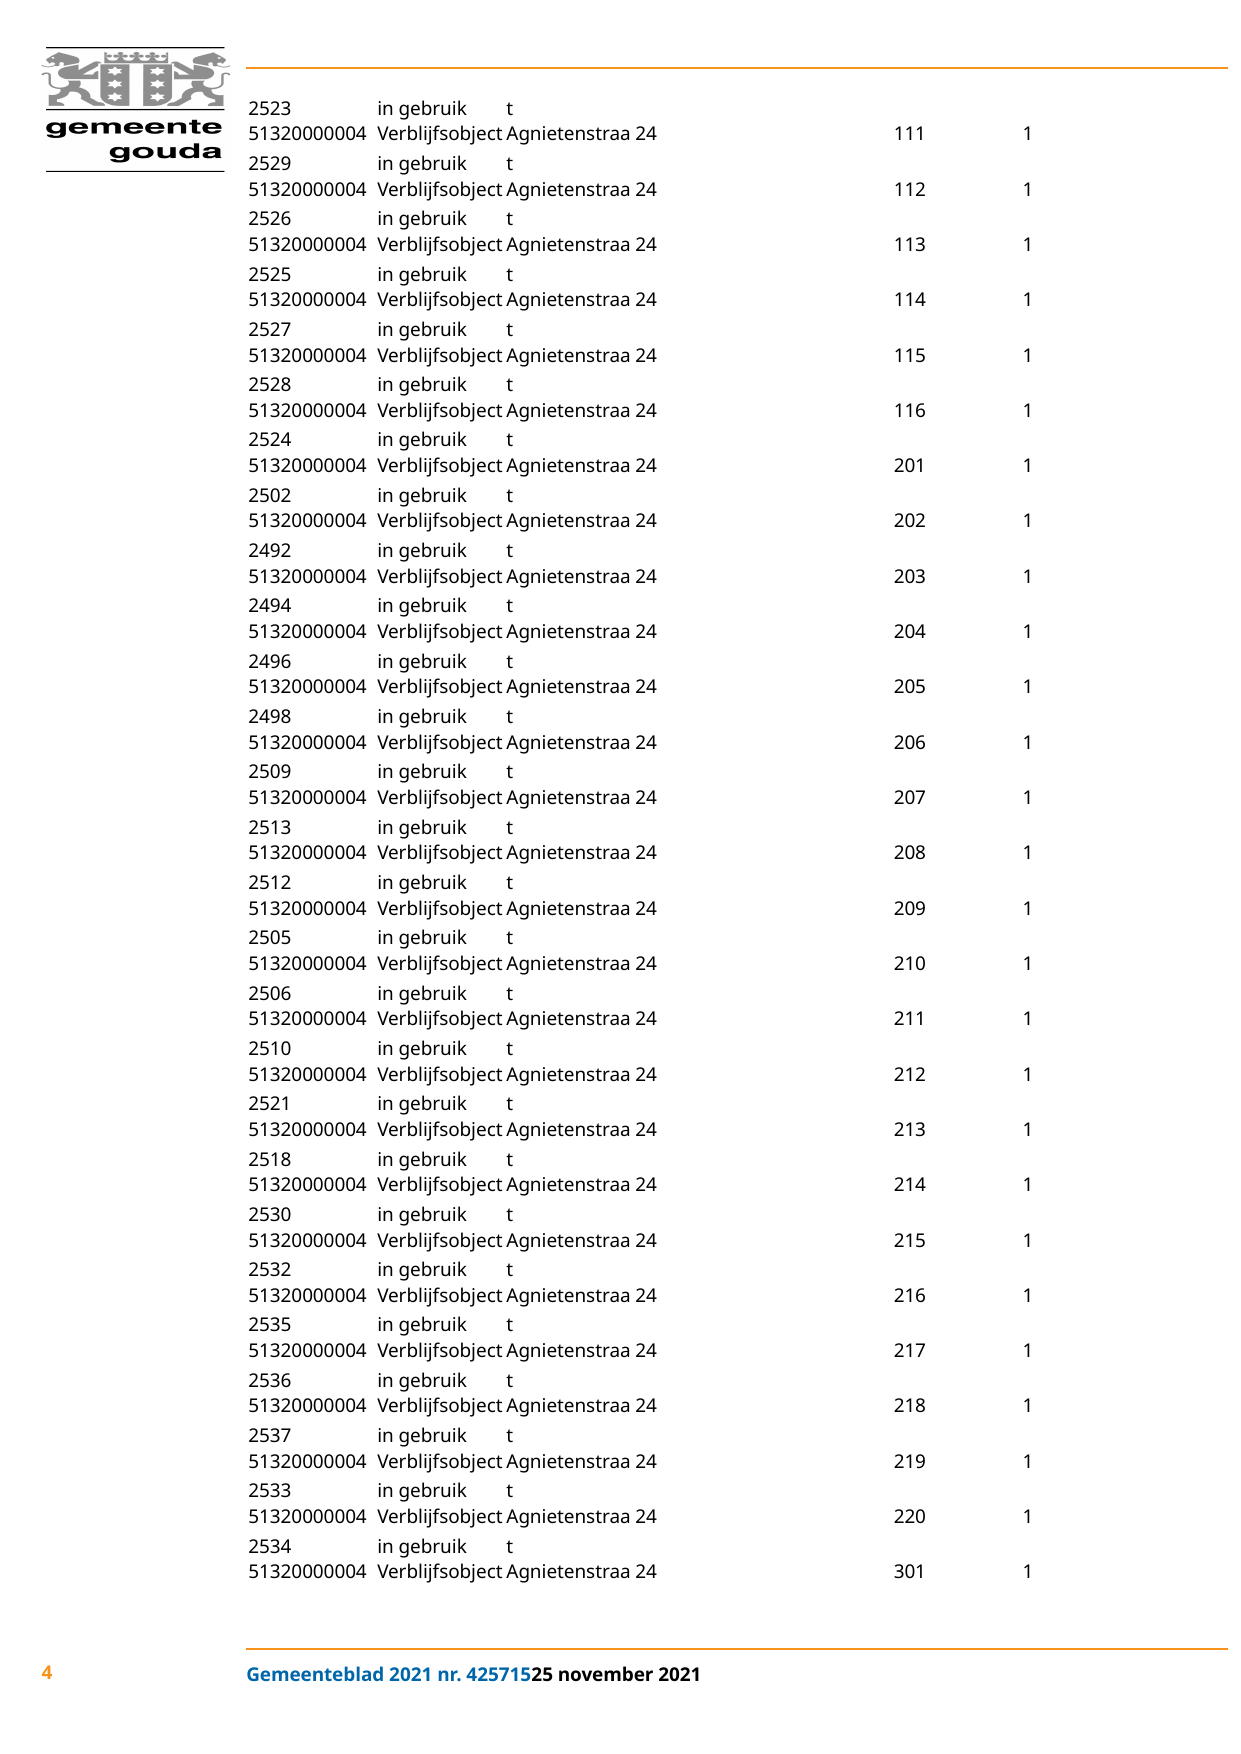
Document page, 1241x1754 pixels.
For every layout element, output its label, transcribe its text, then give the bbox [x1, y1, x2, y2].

table_cell Agnietenstraat [506, 950, 635, 1006]
table_cell Agnietenstraat [506, 231, 635, 286]
table_cell 205 [894, 674, 1022, 729]
table_cell 513200000042502 [248, 453, 377, 508]
table_cell 208 [894, 840, 1022, 895]
table_cell 1 [1023, 1227, 1152, 1282]
table_cell [764, 453, 893, 508]
table_cell Agnietenstraat [506, 1282, 635, 1337]
table_cell 1 [1023, 950, 1152, 1006]
table_cell 1 [1023, 1282, 1152, 1337]
table_cell Agnietenstraat [506, 1393, 635, 1448]
table_cell 513200000042537 [248, 1393, 377, 1448]
table_cell 220 [894, 1503, 1022, 1559]
table_cell 204 [894, 618, 1022, 674]
table_cell 214 [894, 1171, 1022, 1227]
table_cell [764, 784, 893, 839]
table_cell 216 [894, 1282, 1022, 1337]
table_cell 24 [635, 1227, 764, 1282]
table_cell 1 [1023, 618, 1152, 674]
table_cell Verblijfsobject in gebruik [377, 1282, 506, 1337]
table_cell 1 [1023, 453, 1152, 508]
table_cell Agnietenstraat [506, 1171, 635, 1227]
table_cell 24 [635, 1448, 764, 1503]
table_cell Verblijfsobject in gebruik [377, 176, 506, 231]
table_cell Agnietenstraat [506, 840, 635, 895]
table_cell 1 [1023, 729, 1152, 784]
table_cell 513200000042521 [248, 1061, 377, 1116]
table_cell 1 [1023, 1061, 1152, 1116]
table_cell Agnietenstraat [506, 1116, 635, 1171]
table_cell Verblijfsobject in gebruik [377, 1116, 506, 1171]
table_cell 202 [894, 508, 1022, 563]
table_cell 1 [1023, 1448, 1152, 1503]
table_cell [764, 895, 893, 950]
table_cell 24 [635, 1393, 764, 1448]
table_cell 513200000042518 [248, 1116, 377, 1171]
table_cell 513200000042498 [248, 674, 377, 729]
table_cell 1 [1023, 1338, 1152, 1393]
table_cell 212 [894, 1061, 1022, 1116]
table_cell Agnietenstraa [506, 1559, 635, 1584]
table_cell 1 [1023, 1006, 1152, 1061]
table_cell 1 [1023, 231, 1152, 286]
table_cell 24 [635, 1559, 764, 1584]
table_cell Verblijfsobject in gebruik [377, 1338, 506, 1393]
table_cell [764, 1171, 893, 1227]
table_cell [764, 674, 893, 729]
table_cell Verblijfsobject in gebruik [377, 840, 506, 895]
table_cell 24 [635, 342, 764, 397]
table_cell Agnietenstraat [506, 397, 635, 452]
table_cell Verblijfsobject in gebruik [377, 1061, 506, 1116]
table_cell 215 [894, 1227, 1022, 1282]
table_cell 24 [635, 176, 764, 231]
table_cell 513200000042506 [248, 950, 377, 1006]
table_cell 513200000042526 [248, 176, 377, 231]
table_cell 24 [635, 1282, 764, 1337]
table_cell 24 [635, 231, 764, 286]
table_cell 24 [635, 453, 764, 508]
table_cell Verblijfsobject in gebruik [377, 784, 506, 839]
table_cell Agnietenstraat [506, 121, 635, 176]
table_cell Verblijfsobject in gebruik [377, 1006, 506, 1061]
table_cell 1 [1023, 1393, 1152, 1448]
table_cell [764, 950, 893, 1006]
table_cell 513200000042527 [248, 286, 377, 342]
table_cell Agnietenstraat [506, 729, 635, 784]
table_cell [764, 1061, 893, 1116]
table_cell Verblijfsobject in gebruik [377, 950, 506, 1006]
table_cell 1 [1023, 840, 1152, 895]
table_cell 24 [635, 1503, 764, 1559]
table_cell [1023, 95, 1152, 121]
table_cell [764, 1116, 893, 1171]
table_cell Agnietenstraat [506, 1338, 635, 1393]
table_cell [764, 121, 893, 176]
table_cell 24 [635, 840, 764, 895]
table_cell 112 [894, 176, 1022, 231]
table_cell 513200000042510 [248, 1006, 377, 1061]
table_cell 24 [635, 1006, 764, 1061]
table_cell 24 [635, 508, 764, 563]
table_cell Agnietenstraat [506, 895, 635, 950]
table_cell 1 [1023, 176, 1152, 231]
table_cell 1 [1023, 1559, 1152, 1584]
table_cell 513200000042509 [248, 729, 377, 784]
table_cell 24 [635, 1171, 764, 1227]
table_cell 219 [894, 1448, 1022, 1503]
table_cell 24 [635, 950, 764, 1006]
table_cell 24 [635, 397, 764, 452]
table_cell 513200000042528 [248, 342, 377, 397]
table_cell 203 [894, 563, 1022, 618]
table_cell 1 [1023, 121, 1152, 176]
table_cell 1 [1023, 342, 1152, 397]
table_cell Verblijfsobject in gebruik [377, 1171, 506, 1227]
table_cell 513200000042496 [248, 618, 377, 674]
table_cell 513200000042535 [248, 1282, 377, 1337]
table_cell 115 [894, 342, 1022, 397]
table_cell 1 [1023, 1503, 1152, 1559]
table_cell 513200000042492 [248, 508, 377, 563]
table_cell [764, 231, 893, 286]
table_cell 1 [1023, 397, 1152, 452]
table_cell 213 [894, 1116, 1022, 1171]
table_cell 24 [635, 618, 764, 674]
table_cell 513200000042513 [248, 784, 377, 839]
table_cell 210 [894, 950, 1022, 1006]
table_cell [764, 1006, 893, 1061]
table_cell 513200000042533 [248, 1448, 377, 1503]
table_cell 24 [635, 784, 764, 839]
table_cell Verblijfsobject in gebruik [377, 729, 506, 784]
table_cell 513200000042525 [248, 231, 377, 286]
table_cell Verblijfsobject in gebruik [377, 121, 506, 176]
table_cell [764, 1227, 893, 1282]
table_cell 1 [1023, 1171, 1152, 1227]
table_cell 24 [635, 729, 764, 784]
table_cell 513200000042524 [248, 397, 377, 452]
table_cell Agnietenstraat [506, 563, 635, 618]
table_cell Agnietenstraat [506, 784, 635, 839]
table_cell [764, 1338, 893, 1393]
table_cell 513200000042536 [248, 1338, 377, 1393]
table_cell 513200000042530 [248, 1171, 377, 1227]
table_cell [764, 1282, 893, 1337]
table_cell 513200000042532 [248, 1227, 377, 1282]
table_cell Agnietenstraat [506, 1503, 635, 1559]
table_cell 2523 [248, 95, 377, 121]
table_cell Agnietenstraat [506, 1227, 635, 1282]
table_cell Agnietenstraat [506, 176, 635, 231]
table_cell 1 [1023, 784, 1152, 839]
table_cell 301 [894, 1559, 1022, 1584]
table_cell Verblijfsobject in gebruik [377, 1393, 506, 1448]
table_cell Verblijfsobject in gebruik [377, 231, 506, 286]
table_cell 24 [635, 1061, 764, 1116]
table_cell 201 [894, 453, 1022, 508]
table_cell t [506, 95, 635, 121]
table_cell 1 [1023, 895, 1152, 950]
table_cell [764, 1448, 893, 1503]
table_cell 114 [894, 286, 1022, 342]
table_cell 24 [635, 1116, 764, 1171]
table_cell Verblijfsobject in gebruik [377, 563, 506, 618]
table_cell [635, 95, 764, 121]
picture [41, 47, 231, 172]
table_cell Verblijfsobject [377, 1559, 506, 1584]
table_cell 116 [894, 397, 1022, 452]
table_cell 51320000004 [248, 1559, 377, 1584]
table_cell Verblijfsobject in gebruik [377, 1448, 506, 1503]
table_cell Verblijfsobject in gebruik [377, 397, 506, 452]
table_cell Verblijfsobject in gebruik [377, 453, 506, 508]
table_cell Agnietenstraat [506, 674, 635, 729]
table_cell 113 [894, 231, 1022, 286]
table_cell [764, 729, 893, 784]
table_cell 217 [894, 1338, 1022, 1393]
table_cell 1 [1023, 674, 1152, 729]
table_cell 24 [635, 895, 764, 950]
table_cell [764, 286, 893, 342]
table_cell in gebruik [377, 95, 506, 121]
table_cell Agnietenstraat [506, 618, 635, 674]
table_cell 24 [635, 121, 764, 176]
table_cell 513200000042529 [248, 121, 377, 176]
table_cell Agnietenstraat [506, 453, 635, 508]
table_cell 24 [635, 286, 764, 342]
table_cell Verblijfsobject in gebruik [377, 674, 506, 729]
table_cell 1 [1023, 563, 1152, 618]
table_cell 1 [1023, 286, 1152, 342]
table_cell [764, 840, 893, 895]
table_cell Agnietenstraat [506, 1448, 635, 1503]
table_cell 111 [894, 121, 1022, 176]
table_cell 1 [1023, 1116, 1152, 1171]
table_cell 1 [1023, 508, 1152, 563]
table_cell [764, 397, 893, 452]
table_cell [894, 95, 1022, 121]
table_cell 513200000042505 [248, 895, 377, 950]
table_cell [764, 1393, 893, 1448]
table_cell Verblijfsobject in gebruik [377, 895, 506, 950]
table_cell Agnietenstraat [506, 1006, 635, 1061]
table_cell 209 [894, 895, 1022, 950]
table_cell Verblijfsobject in gebruik [377, 1503, 506, 1559]
table_cell Verblijfsobject in gebruik [377, 286, 506, 342]
table_cell [764, 342, 893, 397]
table_cell [764, 618, 893, 674]
table_cell [764, 1559, 893, 1584]
table_cell Agnietenstraat [506, 286, 635, 342]
table_cell 24 [635, 563, 764, 618]
table_cell Verblijfsobject in gebruik [377, 508, 506, 563]
table_cell 211 [894, 1006, 1022, 1061]
table_cell Agnietenstraat [506, 1061, 635, 1116]
table_cell 24 [635, 1338, 764, 1393]
table_cell Verblijfsobject in gebruik [377, 618, 506, 674]
table_cell [764, 95, 893, 121]
table_cell [764, 563, 893, 618]
table_cell [764, 1503, 893, 1559]
table_cell [764, 176, 893, 231]
table_cell Agnietenstraat [506, 508, 635, 563]
table_cell 513200000042512 [248, 840, 377, 895]
table_cell Verblijfsobject in gebruik [377, 1227, 506, 1282]
table_cell Agnietenstraat [506, 342, 635, 397]
table_cell 513200000042534 [248, 1503, 377, 1559]
table_cell 207 [894, 784, 1022, 839]
table_cell 513200000042494 [248, 563, 377, 618]
table_cell 206 [894, 729, 1022, 784]
table_cell 24 [635, 674, 764, 729]
table_cell [764, 508, 893, 563]
table_cell 218 [894, 1393, 1022, 1448]
table_cell Verblijfsobject in gebruik [377, 342, 506, 397]
